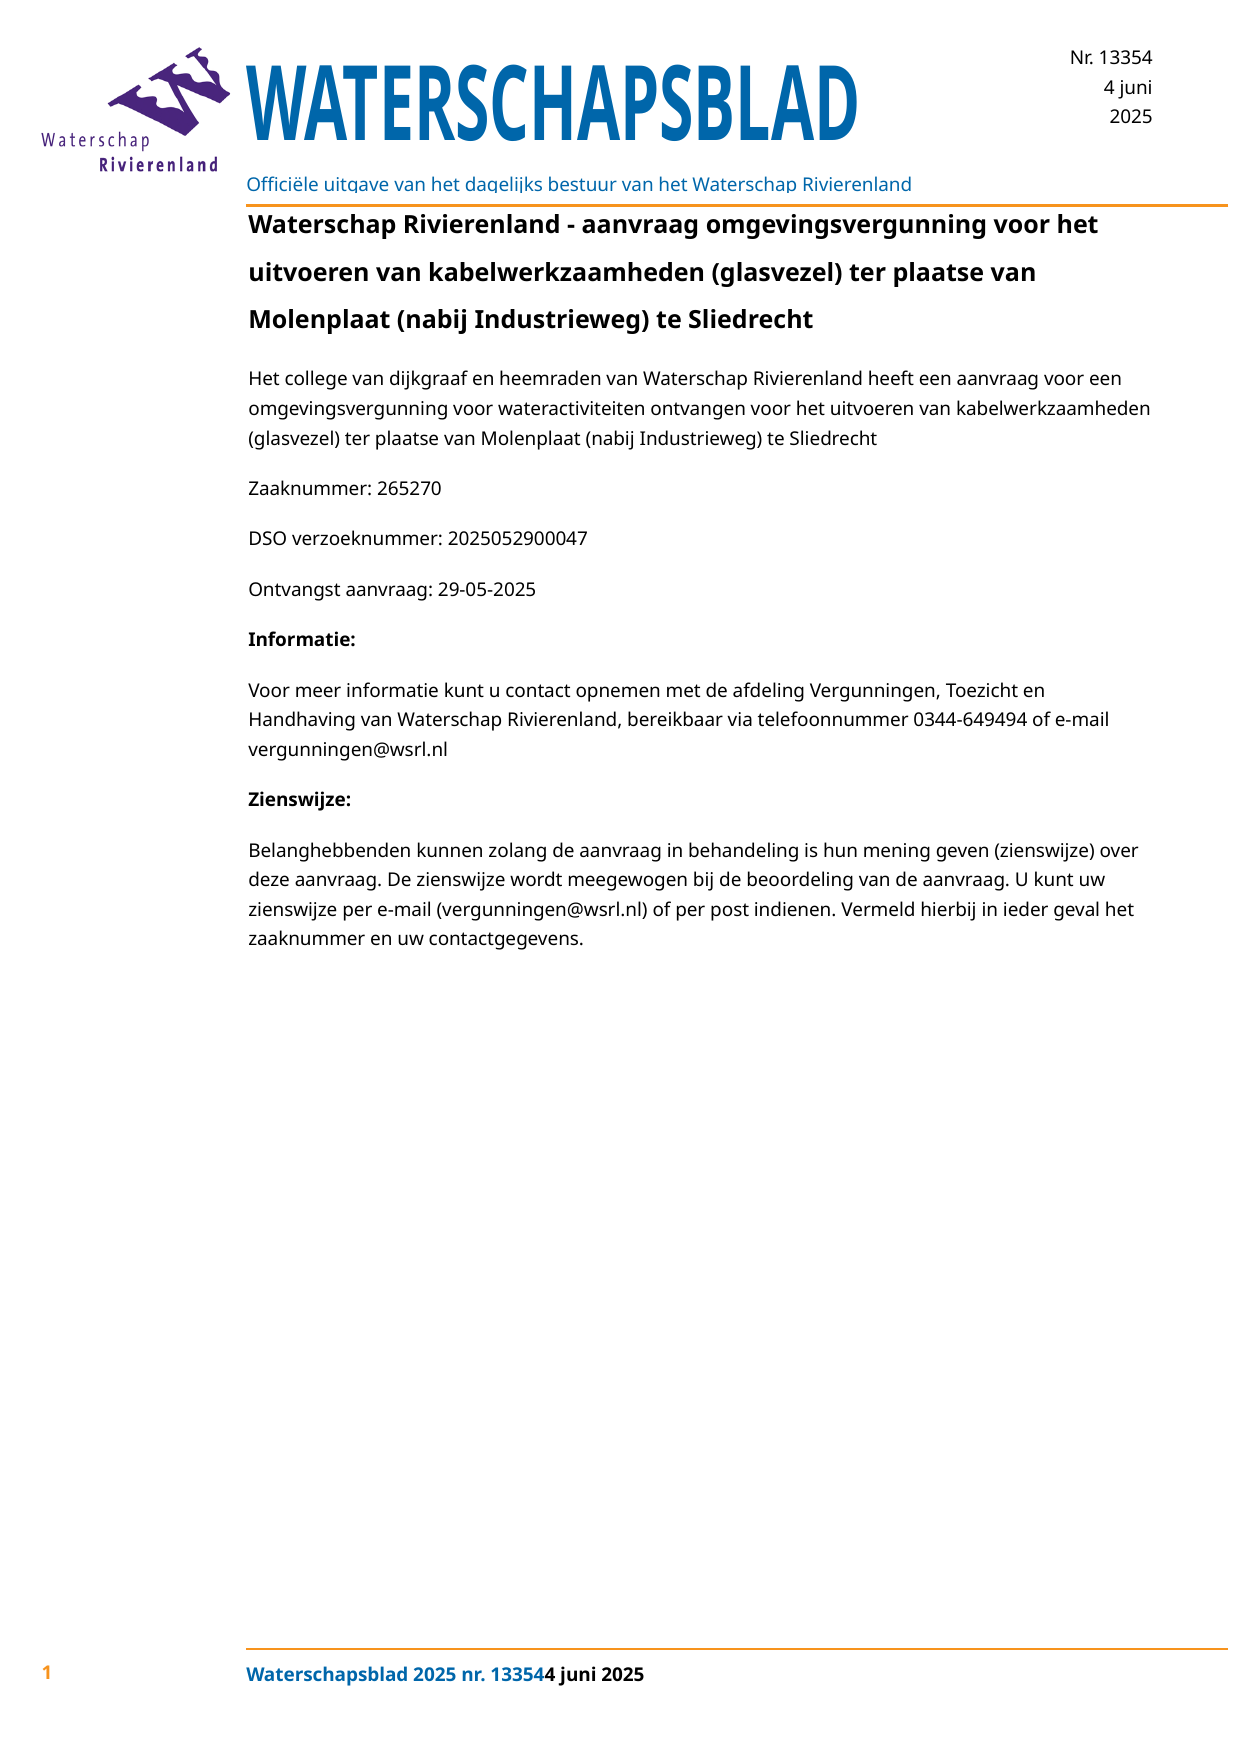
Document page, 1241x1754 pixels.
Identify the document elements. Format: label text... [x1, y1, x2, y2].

text Het college van dijkgraaf en heemraden van Waterschap Rivierenland heeft een aanvraag voor een omgevingsvergunning voor wateractiviteiten ontvangen voor het uitvoeren van kabelwerkzaamheden (glasvezel) ter plaatse van Molenplaat (nabij Industrieweg) te Sliedrecht [248, 366, 1152, 450]
text Informatie: [248, 626, 1152, 652]
text Belanghebbenden kunnen zolang de aanvraag in behandeling is hun mening geven (zienswijze) over deze aanvraag. De zienswijze wordt meegewogen bij de beoordeling van de aanvraag. U kunt uw zienswijze per e-mail (vergunningen@wsrl.nl) of per post indienen. Vermeld hierbij in ieder geval het zaaknummer en uw contactgegevens. [248, 837, 1152, 951]
text Ontvangst aanvraag: 29-05-2025 [248, 576, 1152, 602]
text Waterschap Rivierenland - aanvraag omgevingsvergunning voor het uitvoeren van kabelwerkzaamheden (glasvezel) ter plaatse van Molenplaat (nabij Industrieweg) te Sliedrecht [248, 207, 1152, 336]
text Zienswijze: [248, 786, 1152, 812]
text Voor meer informatie kunt u contact opnemen met de afdeling Vergunningen, Toezicht en Handhaving van Waterschap Rivierenland, bereikbaar via telefoonnummer 0344-649494 of e-mail vergunningen@wsrl.nl [248, 677, 1152, 762]
picture [41, 47, 231, 172]
text DSO verzoeknummer: 2025052900047 [248, 526, 1152, 551]
text Zaaknummer: 265270 [248, 475, 1152, 501]
